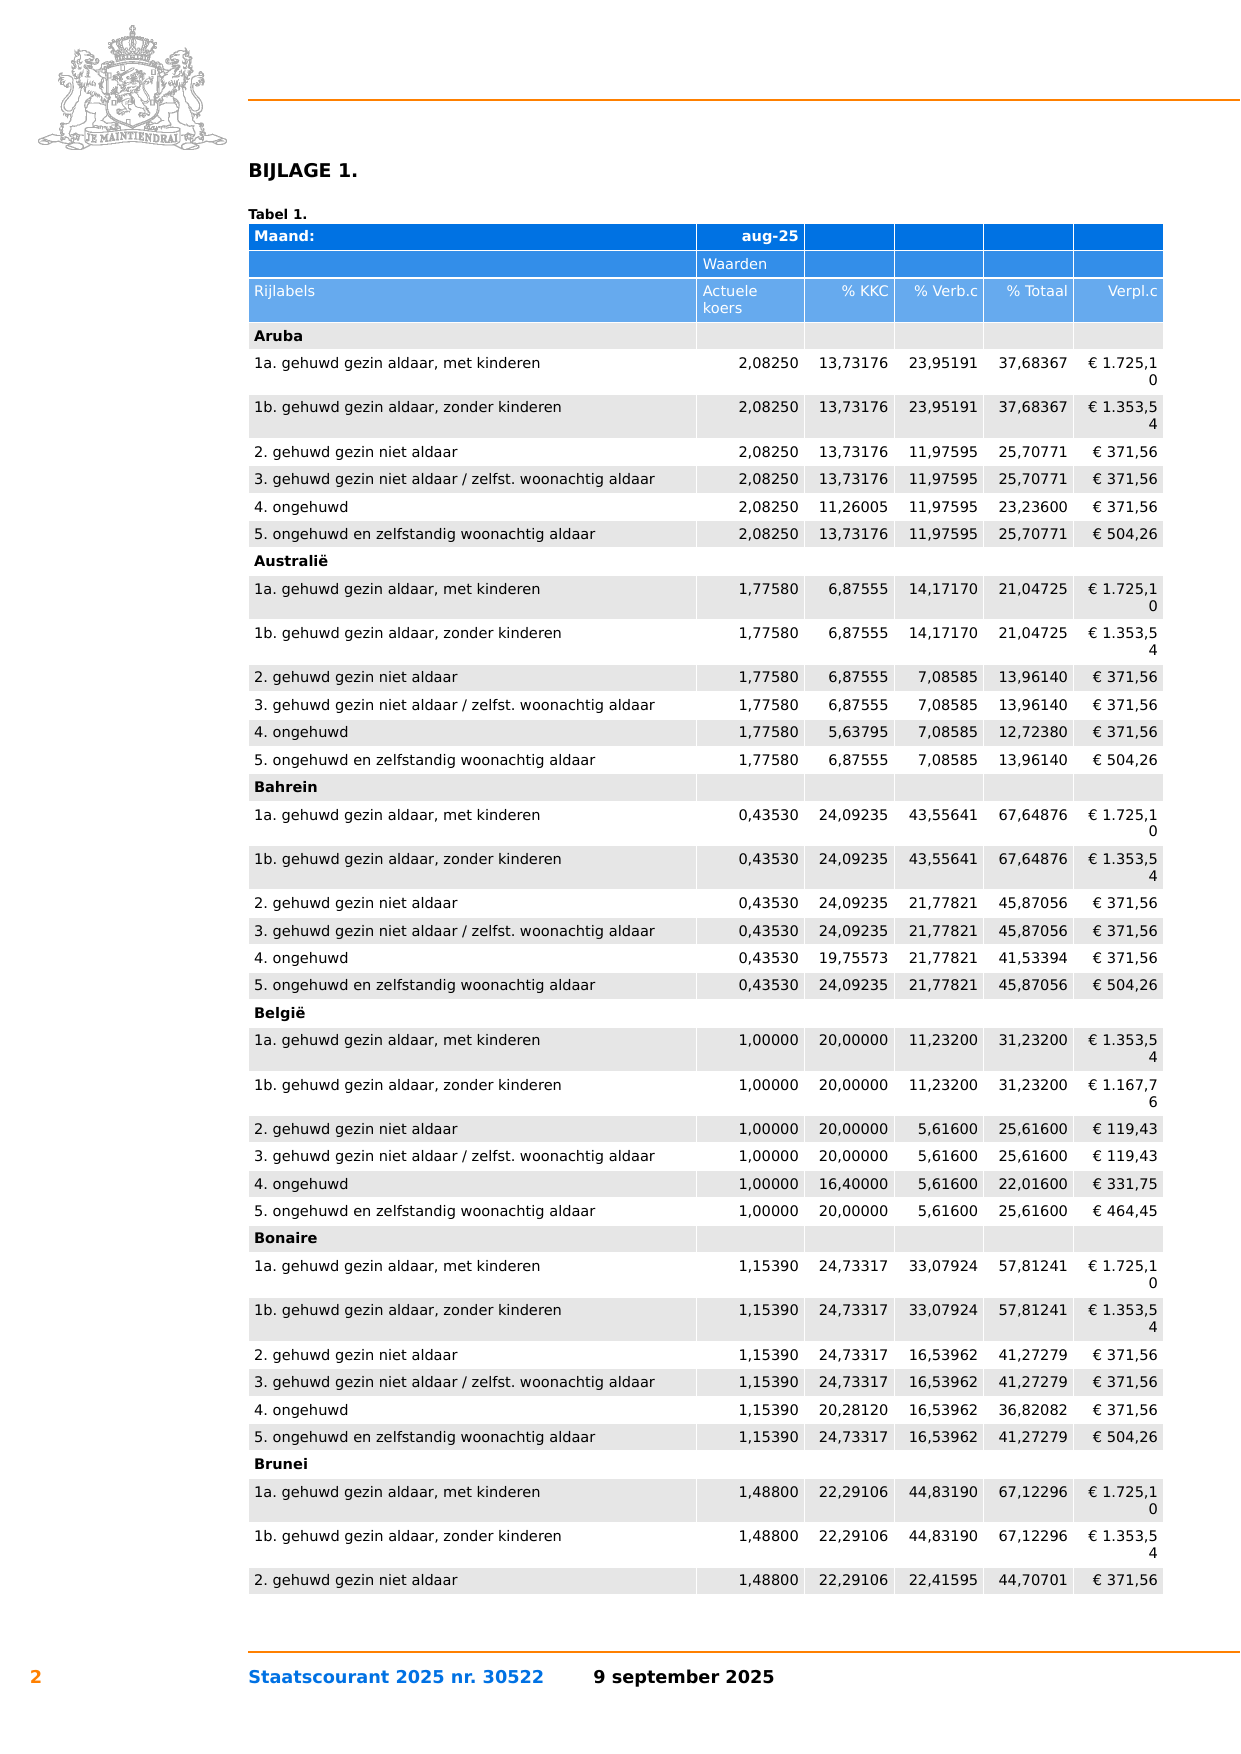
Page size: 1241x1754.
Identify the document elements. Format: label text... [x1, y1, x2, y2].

table_cell 25,61600 [984, 1198, 1073, 1225]
table_cell [805, 1451, 894, 1478]
table_cell 25,70771 [984, 466, 1073, 493]
table_cell 3. gehuwd gezin niet aldaar / zelfst. woonachtig aldaar [249, 918, 696, 944]
table_cell 1,15390 [697, 1424, 804, 1450]
table_cell 45,87056 [984, 973, 1073, 999]
table_cell 67,64876 [984, 802, 1073, 845]
table_cell 1b. gehuwd gezin aldaar, zonder kinderen [249, 846, 696, 889]
table_cell € 371,56 [1074, 665, 1163, 691]
table_cell 1a. gehuwd gezin aldaar, met kinderen [249, 350, 696, 393]
table_cell 24,09235 [805, 918, 894, 944]
table_cell België [249, 1000, 696, 1026]
table_cell 20,00000 [805, 1144, 894, 1170]
table_cell Aruba [249, 323, 696, 349]
table_cell 11,97595 [895, 521, 983, 547]
table_cell € 371,56 [1074, 494, 1163, 520]
table_cell 20,00000 [805, 1028, 894, 1071]
table_cell 1,15390 [697, 1298, 804, 1341]
table_cell € 371,56 [1074, 439, 1163, 465]
table_cell 5. ongehuwd en zelfstandig woonachtig aldaar [249, 1198, 696, 1225]
table_cell € 371,56 [1074, 692, 1163, 718]
table_cell 1b. gehuwd gezin aldaar, zonder kinderen [249, 620, 696, 664]
table_cell € 119,43 [1074, 1116, 1163, 1142]
table_cell 14,17170 [895, 576, 983, 619]
table_cell [697, 1000, 804, 1026]
table_cell € 1.353,54 [1074, 620, 1163, 664]
table_cell 44,83190 [895, 1523, 983, 1567]
table_cell 1,00000 [697, 1144, 804, 1170]
table_cell € 504,26 [1074, 1424, 1163, 1450]
table_cell 2,08250 [697, 439, 804, 465]
table_cell [895, 1451, 983, 1478]
table_cell 3. gehuwd gezin niet aldaar / zelfst. woonachtig aldaar [249, 1144, 696, 1170]
table_cell € 1.725,10 [1074, 576, 1163, 619]
table_cell 1,00000 [697, 1072, 804, 1115]
table_cell 1,48800 [697, 1568, 804, 1594]
table_cell [697, 1451, 804, 1478]
table_cell 2. gehuwd gezin niet aldaar [249, 1568, 696, 1594]
table_cell 4. ongehuwd [249, 1171, 696, 1197]
table_cell 11,23200 [895, 1028, 983, 1071]
table_cell 33,07924 [895, 1298, 983, 1341]
table_cell 67,64876 [984, 846, 1073, 889]
table_cell 7,08585 [895, 747, 983, 773]
table_cell 5,63795 [805, 720, 894, 746]
table_cell 5. ongehuwd en zelfstandig woonachtig aldaar [249, 747, 696, 773]
table_cell 13,96140 [984, 692, 1073, 718]
table_cell 2. gehuwd gezin niet aldaar [249, 1342, 696, 1368]
table_cell [984, 549, 1073, 575]
table_cell [895, 251, 983, 277]
table_cell 4. ongehuwd [249, 494, 696, 520]
table_cell [249, 251, 696, 277]
table_cell € 371,56 [1074, 1342, 1163, 1368]
table_cell Bonaire [249, 1226, 696, 1252]
table_cell 5. ongehuwd en zelfstandig woonachtig aldaar [249, 1424, 696, 1450]
table_cell [1074, 774, 1163, 801]
table_cell Brunei [249, 1451, 696, 1478]
table_cell 5,61600 [895, 1198, 983, 1225]
table_cell [697, 1226, 804, 1252]
table_cell 1,00000 [697, 1198, 804, 1225]
table_cell 13,96140 [984, 665, 1073, 691]
table_cell 0,43530 [697, 973, 804, 999]
table_cell [895, 323, 983, 349]
table_cell 1a. gehuwd gezin aldaar, met kinderen [249, 1479, 696, 1522]
table_cell [984, 251, 1073, 277]
table_cell 0,43530 [697, 918, 804, 944]
table_cell € 1.353,54 [1074, 395, 1163, 438]
table_cell 1b. gehuwd gezin aldaar, zonder kinderen [249, 1072, 696, 1115]
table_cell [1074, 1451, 1163, 1478]
table_cell 6,87555 [805, 747, 894, 773]
table_cell Actuele koers [697, 279, 804, 322]
table_cell 6,87555 [805, 620, 894, 664]
table_cell 41,27279 [984, 1342, 1073, 1368]
table_cell 31,23200 [984, 1072, 1073, 1115]
table_cell 19,75573 [805, 945, 894, 972]
table_cell 6,87555 [805, 692, 894, 718]
table_cell 1,00000 [697, 1171, 804, 1197]
table_cell [984, 1000, 1073, 1026]
table_cell € 1.353,54 [1074, 846, 1163, 889]
table_cell € 371,56 [1074, 1397, 1163, 1423]
table_cell € 371,56 [1074, 890, 1163, 917]
table_cell € 119,43 [1074, 1144, 1163, 1170]
table_cell 5,61600 [895, 1171, 983, 1197]
subtitle BIJLAGE 1. [248, 160, 1163, 182]
table_cell 13,73176 [805, 521, 894, 547]
table_cell 22,41595 [895, 1568, 983, 1594]
table_cell [1074, 251, 1163, 277]
table_cell 16,53962 [895, 1397, 983, 1423]
table_cell aug-25 [697, 224, 804, 250]
table_cell 24,09235 [805, 890, 894, 917]
table_cell [895, 224, 983, 250]
table_cell [805, 224, 894, 250]
table_cell 22,29106 [805, 1523, 894, 1567]
table_cell 3. gehuwd gezin niet aldaar / zelfst. woonachtig aldaar [249, 1369, 696, 1396]
table_cell 22,29106 [805, 1479, 894, 1522]
table_cell 45,87056 [984, 918, 1073, 944]
table_cell 57,81241 [984, 1298, 1073, 1341]
table_cell [895, 1000, 983, 1026]
table_cell 21,04725 [984, 620, 1073, 664]
table_cell 2. gehuwd gezin niet aldaar [249, 890, 696, 917]
table_cell 2. gehuwd gezin niet aldaar [249, 665, 696, 691]
table_cell 0,43530 [697, 890, 804, 917]
table_cell 57,81241 [984, 1253, 1073, 1296]
table_cell 13,96140 [984, 747, 1073, 773]
table_cell 44,70701 [984, 1568, 1073, 1594]
table_cell 1,48800 [697, 1523, 804, 1567]
table_cell 5. ongehuwd en zelfstandig woonachtig aldaar [249, 521, 696, 547]
table_cell [895, 774, 983, 801]
table_cell 6,87555 [805, 665, 894, 691]
table_cell Waarden [697, 251, 804, 277]
table_cell 20,00000 [805, 1116, 894, 1142]
table_cell 22,01600 [984, 1171, 1073, 1197]
table_cell 11,97595 [895, 439, 983, 465]
table_cell 24,73317 [805, 1342, 894, 1368]
table_cell % KKC [805, 279, 894, 322]
table_cell [805, 774, 894, 801]
table_cell [895, 549, 983, 575]
table_cell 1a. gehuwd gezin aldaar, met kinderen [249, 1253, 696, 1296]
table_cell 21,77821 [895, 945, 983, 972]
table_cell % Totaal [984, 279, 1073, 322]
table_cell € 1.725,10 [1074, 802, 1163, 845]
table_cell 0,43530 [697, 802, 804, 845]
table_cell 67,12296 [984, 1523, 1073, 1567]
table_cell [1074, 224, 1163, 250]
table_cell 16,40000 [805, 1171, 894, 1197]
table_cell 1,77580 [697, 620, 804, 664]
table_cell 4. ongehuwd [249, 945, 696, 972]
table_cell 67,12296 [984, 1479, 1073, 1522]
table_cell 23,23600 [984, 494, 1073, 520]
table_cell [984, 224, 1073, 250]
table_cell [805, 1000, 894, 1026]
table_cell Bahrein [249, 774, 696, 801]
table_cell 1,77580 [697, 720, 804, 746]
table_cell 7,08585 [895, 692, 983, 718]
table_header Tabel 1. [248, 207, 1163, 223]
table_cell 3. gehuwd gezin niet aldaar / zelfst. woonachtig aldaar [249, 692, 696, 718]
table_cell 1,15390 [697, 1253, 804, 1296]
table_cell € 1.353,54 [1074, 1523, 1163, 1567]
table_cell 13,73176 [805, 395, 894, 438]
table_cell 22,29106 [805, 1568, 894, 1594]
table_cell Maand: [249, 224, 696, 250]
table_cell € 371,56 [1074, 945, 1163, 972]
table_cell € 1.725,10 [1074, 1253, 1163, 1296]
table_cell € 1.725,10 [1074, 1479, 1163, 1522]
table_cell 0,43530 [697, 846, 804, 889]
table_cell 37,68367 [984, 350, 1073, 393]
table_cell 2,08250 [697, 521, 804, 547]
table_cell 24,73317 [805, 1253, 894, 1296]
table_cell 16,53962 [895, 1342, 983, 1368]
table_cell 11,97595 [895, 494, 983, 520]
table_cell 1b. gehuwd gezin aldaar, zonder kinderen [249, 1298, 696, 1341]
table_cell 24,09235 [805, 802, 894, 845]
table_cell 13,73176 [805, 439, 894, 465]
table_cell 13,73176 [805, 466, 894, 493]
table_cell Rijlabels [249, 279, 696, 322]
table_cell 1,77580 [697, 576, 804, 619]
table_cell [895, 1226, 983, 1252]
table_cell 0,43530 [697, 945, 804, 972]
table_cell 31,23200 [984, 1028, 1073, 1071]
table_cell 33,07924 [895, 1253, 983, 1296]
table_cell 1,48800 [697, 1479, 804, 1522]
table_cell 21,77821 [895, 973, 983, 999]
table_cell 2,08250 [697, 494, 804, 520]
table_cell 11,23200 [895, 1072, 983, 1115]
table_cell [984, 323, 1073, 349]
table_cell 25,61600 [984, 1144, 1073, 1170]
table_cell 1b. gehuwd gezin aldaar, zonder kinderen [249, 1523, 696, 1567]
table_cell 4. ongehuwd [249, 1397, 696, 1423]
table_cell 1,77580 [697, 692, 804, 718]
table_cell Verpl.c [1074, 279, 1163, 322]
table_cell 5. ongehuwd en zelfstandig woonachtig aldaar [249, 973, 696, 999]
table_cell [697, 549, 804, 575]
table_cell 7,08585 [895, 720, 983, 746]
table_cell 11,97595 [895, 466, 983, 493]
table_cell [697, 323, 804, 349]
table_cell Australië [249, 549, 696, 575]
table_cell € 1.353,54 [1074, 1298, 1163, 1341]
table_cell [805, 549, 894, 575]
table_cell 1,15390 [697, 1397, 804, 1423]
table_cell 44,83190 [895, 1479, 983, 1522]
table_cell € 504,26 [1074, 747, 1163, 773]
table_cell [984, 1226, 1073, 1252]
table_cell 2,08250 [697, 466, 804, 493]
table_cell € 371,56 [1074, 720, 1163, 746]
table_cell 1,00000 [697, 1116, 804, 1142]
table_cell 1,15390 [697, 1342, 804, 1368]
table_cell 24,09235 [805, 846, 894, 889]
table_cell [1074, 1226, 1163, 1252]
table_cell € 371,56 [1074, 918, 1163, 944]
table_cell € 371,56 [1074, 466, 1163, 493]
table_cell 45,87056 [984, 890, 1073, 917]
picture [38, 25, 227, 150]
table_cell [1074, 549, 1163, 575]
table_cell € 371,56 [1074, 1568, 1163, 1594]
table_cell € 1.725,10 [1074, 350, 1163, 393]
table_cell 3. gehuwd gezin niet aldaar / zelfst. woonachtig aldaar [249, 466, 696, 493]
table_cell 1b. gehuwd gezin aldaar, zonder kinderen [249, 395, 696, 438]
table_cell € 504,26 [1074, 521, 1163, 547]
table_cell 1,15390 [697, 1369, 804, 1396]
table_cell 25,61600 [984, 1116, 1073, 1142]
table_cell [805, 1226, 894, 1252]
table_cell 13,73176 [805, 350, 894, 393]
table_cell 16,53962 [895, 1424, 983, 1450]
table_cell 24,73317 [805, 1298, 894, 1341]
table_cell 2,08250 [697, 395, 804, 438]
table_cell € 464,45 [1074, 1198, 1163, 1225]
table_cell 1a. gehuwd gezin aldaar, met kinderen [249, 802, 696, 845]
table_cell 37,68367 [984, 395, 1073, 438]
table_cell 2. gehuwd gezin niet aldaar [249, 1116, 696, 1142]
table_cell 20,00000 [805, 1072, 894, 1115]
table_cell 4. ongehuwd [249, 720, 696, 746]
table_cell 24,73317 [805, 1369, 894, 1396]
table_cell 16,53962 [895, 1369, 983, 1396]
table_cell 20,00000 [805, 1198, 894, 1225]
table_cell [1074, 1000, 1163, 1026]
table_cell 24,09235 [805, 973, 894, 999]
table_cell € 1.167,76 [1074, 1072, 1163, 1115]
table_cell 25,70771 [984, 521, 1073, 547]
table_cell [984, 774, 1073, 801]
table_cell 20,28120 [805, 1397, 894, 1423]
table_cell [1074, 323, 1163, 349]
table_cell € 331,75 [1074, 1171, 1163, 1197]
table_cell 25,70771 [984, 439, 1073, 465]
table_cell % Verb.c [895, 279, 983, 322]
table_cell € 371,56 [1074, 1369, 1163, 1396]
table_cell 6,87555 [805, 576, 894, 619]
table_cell € 1.353,54 [1074, 1028, 1163, 1071]
table_cell € 504,26 [1074, 973, 1163, 999]
table_cell 1,00000 [697, 1028, 804, 1071]
table_cell 1a. gehuwd gezin aldaar, met kinderen [249, 576, 696, 619]
table_cell 5,61600 [895, 1116, 983, 1142]
table_cell 2,08250 [697, 350, 804, 393]
table_cell 11,26005 [805, 494, 894, 520]
table_cell [984, 1451, 1073, 1478]
table_cell 1,77580 [697, 665, 804, 691]
table_cell 21,77821 [895, 890, 983, 917]
table_cell 21,04725 [984, 576, 1073, 619]
table_cell 41,27279 [984, 1369, 1073, 1396]
table_cell 41,53394 [984, 945, 1073, 972]
table_cell 2. gehuwd gezin niet aldaar [249, 439, 696, 465]
table_cell [805, 251, 894, 277]
table_cell 23,95191 [895, 350, 983, 393]
table_cell 36,82082 [984, 1397, 1073, 1423]
table_cell 21,77821 [895, 918, 983, 944]
table_cell 1,77580 [697, 747, 804, 773]
table_cell 41,27279 [984, 1424, 1073, 1450]
table_cell 43,55641 [895, 846, 983, 889]
table_cell [805, 323, 894, 349]
table_cell 14,17170 [895, 620, 983, 664]
table_cell 24,73317 [805, 1424, 894, 1450]
table_cell 7,08585 [895, 665, 983, 691]
table_cell 43,55641 [895, 802, 983, 845]
table_cell 12,72380 [984, 720, 1073, 746]
table_cell [697, 774, 804, 801]
table_cell 5,61600 [895, 1144, 983, 1170]
table_cell 23,95191 [895, 395, 983, 438]
table_cell 1a. gehuwd gezin aldaar, met kinderen [249, 1028, 696, 1071]
